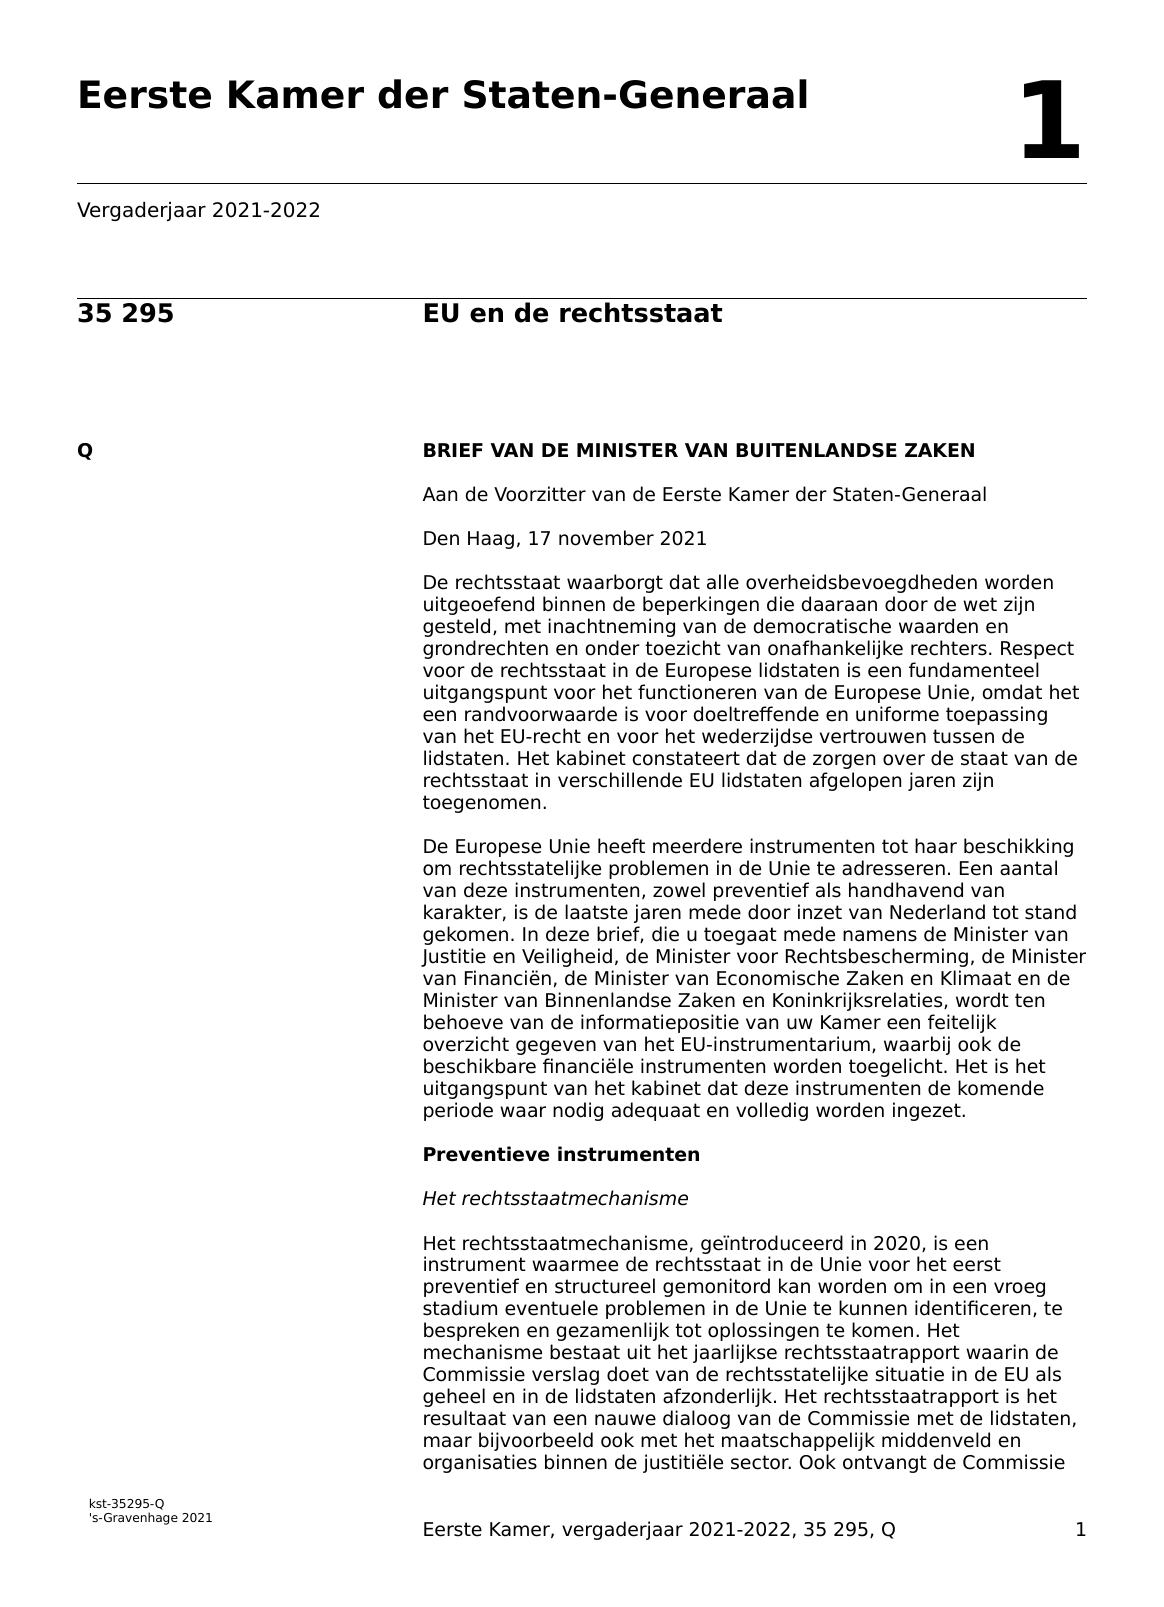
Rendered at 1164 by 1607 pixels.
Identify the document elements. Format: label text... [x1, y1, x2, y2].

text Den Haag, 17 november 2021 [422, 528, 1087, 550]
table_header 1 [886, 59, 1087, 183]
text 's-Gravenhage 2021 [88, 1511, 323, 1525]
subtitle 35 295 EU en de rechtsstaat [77, 299, 1087, 329]
subtitle Preventieve instrumenten [422, 1144, 1087, 1166]
subtitle Q BRIEF VAN DE MINISTER VAN BUITENLANDSE ZAKEN [77, 440, 1087, 462]
text kst-35295-Q [88, 1497, 323, 1511]
table_header Eerste Kamer der Staten-Generaal [77, 59, 886, 183]
text De rechtsstaat waarborgt dat alle overheidsbevoegdheden worden uitgeoefend binnen de beperkingen die daaraan door de wet zijn gesteld, met inachtneming van de democratische waarden en grondrechten en onder toezicht van onafhankelijke rechters. Respect voor de rechtsstaat in de Europese lidstaten is een fundamenteel uitgangspunt voor het functioneren van de Europese Unie, omdat het een randvoorwaarde is voor doeltreffende en uniforme toepassing van het EU-recht en voor het wederzijdse vertrouwen tussen de lidstaten. Het kabinet constateert dat de zorgen over de staat van de rechtsstaat in verschillende EU lidstaten afgelopen jaren zijn toegenomen. [422, 572, 1087, 814]
text Het rechtsstaatmechanisme, geïntroduceerd in 2020, is een instrument waarmee de rechtsstaat in de Unie voor het eerst preventief en structureel gemonitord kan worden om in een vroeg stadium eventuele problemen in de Unie te kunnen identificeren, te bespreken en gezamenlijk tot oplossingen te komen. Het mechanisme bestaat uit het jaarlijkse rechtsstaatrapport waarin de Commissie verslag doet van de rechtsstatelijke situatie in de EU als geheel en in de lidstaten afzonderlijk. Het rechtsstaatrapport is het resultaat van een nauwe dialoog van de Commissie met de lidstaten, maar bijvoorbeeld ook met het maatschappelijk middenveld en organisaties binnen de justitiële sector. Ook ontvangt de Commissie [422, 1232, 1087, 1474]
subtitle Het rechtsstaatmechanisme [422, 1188, 1087, 1210]
table_cell Vergaderjaar 2021-2022 [77, 184, 1087, 298]
text De Europese Unie heeft meerdere instrumenten tot haar beschikking om rechtsstatelijke problemen in de Unie te adresseren. Een aantal van deze instrumenten, zowel preventief als handhavend van karakter, is de laatste jaren mede door inzet van Nederland tot stand gekomen. In deze brief, die u toegaat mede namens de Minister van Justitie en Veiligheid, de Minister voor Rechtsbescherming, de Minister van Financiën, de Minister van Economische Zaken en Klimaat en de Minister van Binnenlandse Zaken en Koninkrijksrelaties, wordt ten behoeve van de informatiepositie van uw Kamer een feitelijk overzicht gegeven van het EU-instrumentarium, waarbij ook de beschikbare financiële instrumenten worden toegelicht. Het is het uitgangspunt van het kabinet dat deze instrumenten de komende periode waar nodig adequaat en volledig worden ingezet. [422, 836, 1087, 1122]
text Aan de Voorzitter van de Eerste Kamer der Staten-Generaal [422, 484, 1087, 506]
